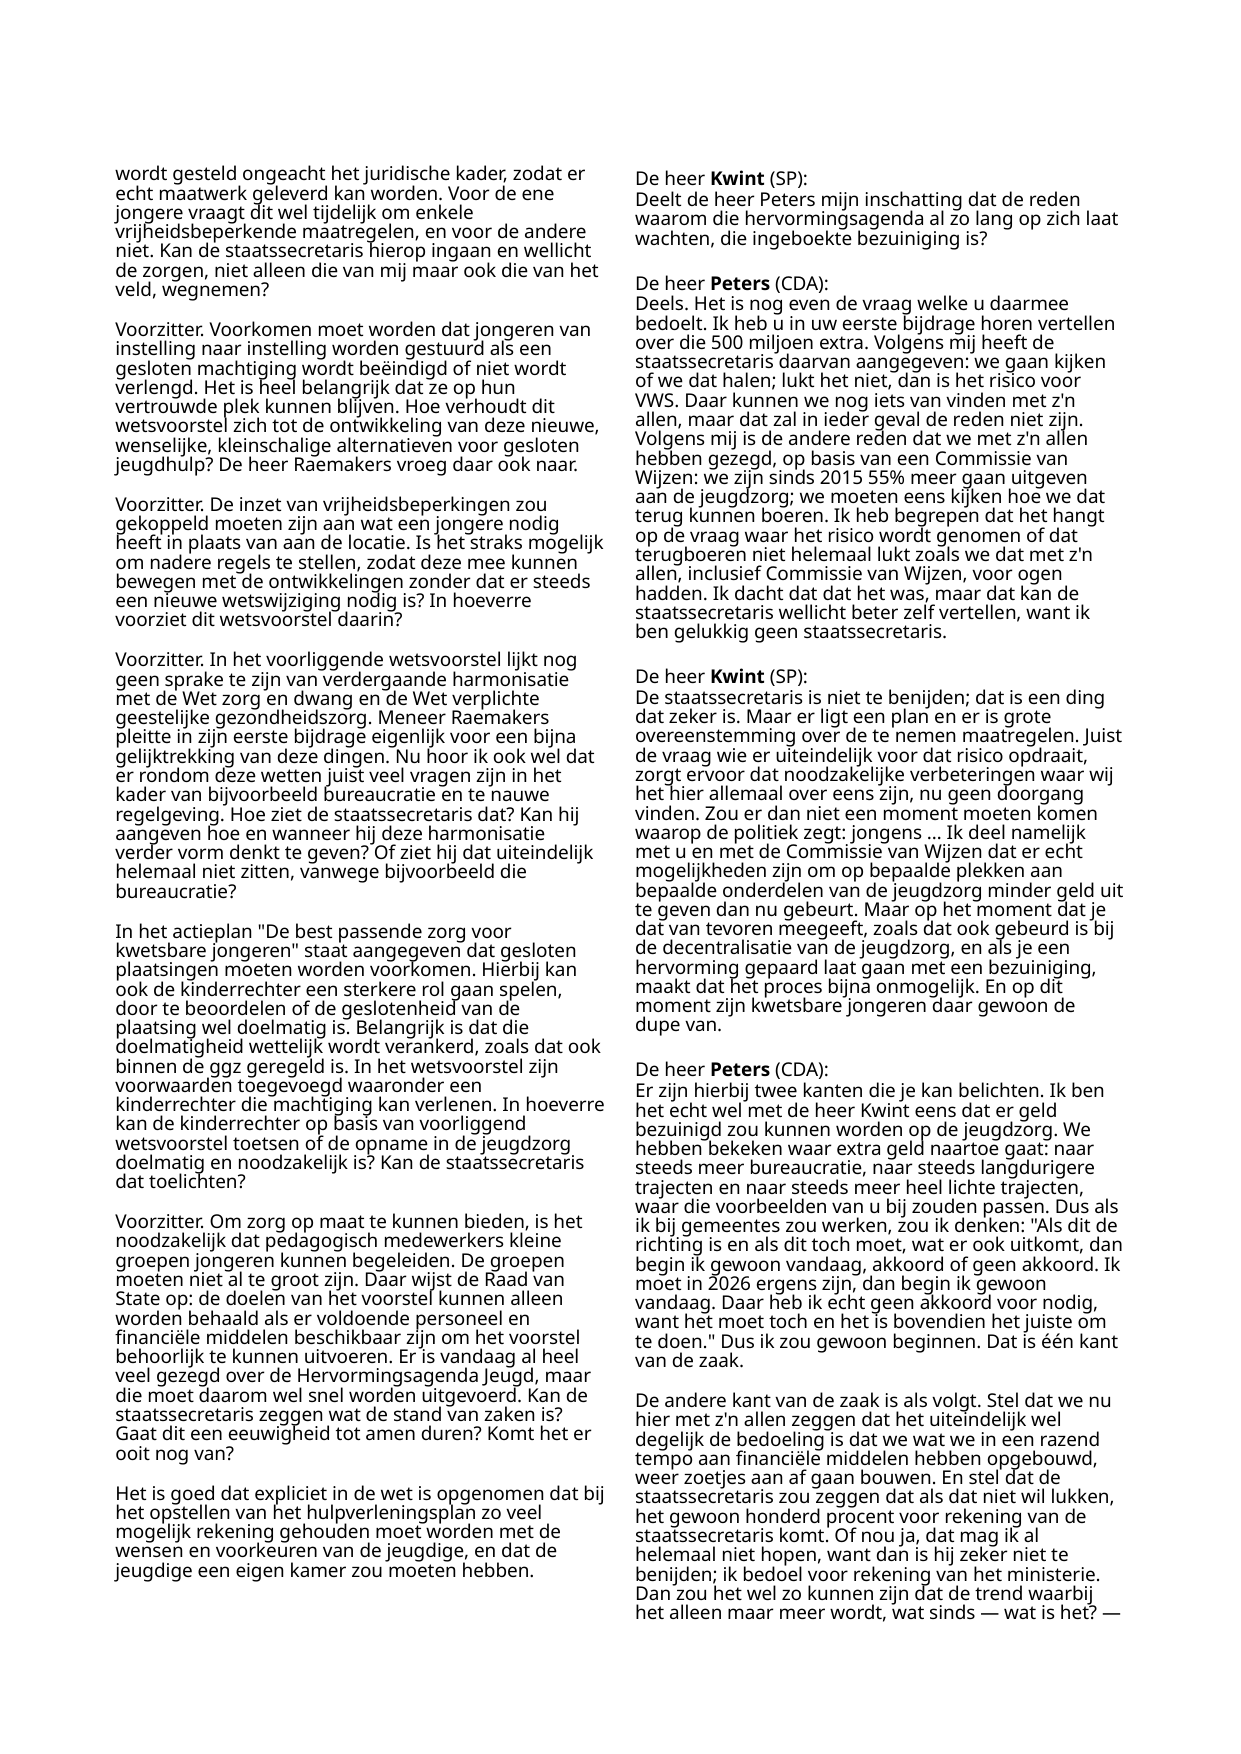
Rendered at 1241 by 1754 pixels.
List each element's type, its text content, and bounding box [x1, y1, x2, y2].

text Voorzitter. In het voorliggende wetsvoorstel lijkt nog geen sprake te zijn van verdergaande harmonisatie met de Wet zorg en dwang en de Wet verplichte geestelijke gezondheidszorg. Meneer Raemakers pleitte in zijn eerste bijdrage eigenlijk voor een bijna gelijktrekking van deze dingen. Nu hoor ik ook wel dat er rondom deze wetten juist veel vragen zijn in het kader van bijvoorbeeld bureaucratie en te nauwe regelgeving. Hoe ziet de staatssecretaris dat? Kan hij aangeven hoe en wanneer hij deze harmonisatie verder vorm denkt te geven? Of ziet hij dat uiteindelijk helemaal niet zitten, vanwege bijvoorbeeld die bureaucratie? [115, 651, 605, 902]
text De andere kant van de zaak is als volgt. Stel dat we nu hier met z'n allen zeggen dat het uiteindelijk wel degelijk de bedoeling is dat we wat we in een razend tempo aan financiële middelen hebben opgebouwd, weer zoetjes aan af gaan bouwen. En stel dat de staatssecretaris zou zeggen dat als dat niet wil lukken, het gewoon honderd procent voor rekening van de staatssecretaris komt. Of nou ja, dat mag ik al helemaal niet hopen, want dan is hij zeker niet te benijden; ik bedoel voor rekening van het ministerie. Dan zou het wel zo kunnen zijn dat de trend waarbij het alleen maar meer wordt, wat sinds — wat is het? — [635, 1392, 1125, 1623]
text De heer Peters (CDA): [635, 270, 1125, 295]
text De heer Kwint (SP): [635, 663, 1125, 689]
text Deels. Het is nog even de vraag welke u daarmee bedoelt. Ik heb u in uw eerste bijdrage horen vertellen over die 500 miljoen extra. Volgens mij heeft de staatssecretaris daarvan aangegeven: we gaan kijken of we dat halen; lukt het niet, dan is het risico voor VWS. Daar kunnen we nog iets van vinden met z'n allen, maar dat zal in ieder geval de reden niet zijn. Volgens mij is de andere reden dat we met z'n allen hebben gezegd, op basis van een Commissie van Wijzen: we zijn sinds 2015 55% meer gaan uitgeven aan de jeugdzorg; we moeten eens kijken hoe we dat terug kunnen boeren. Ik heb begrepen dat het hangt op de vraag waar het risico wordt genomen of dat terugboeren niet helemaal lukt zoals we dat met z'n allen, inclusief Commissie van Wijzen, voor ogen hadden. Ik dacht dat dat het was, maar dat kan de staatssecretaris wellicht beter zelf vertellen, want ik ben gelukkig geen staatssecretaris. [635, 295, 1125, 642]
text Voorzitter. Voorkomen moet worden dat jongeren van instelling naar instelling worden gestuurd als een gesloten machtiging wordt beëindigd of niet wordt verlengd. Het is heel belangrijk dat ze op hun vertrouwde plek kunnen blijven. Hoe verhoudt dit wetsvoorstel zich tot de ontwikkeling van deze nieuwe, wenselijke, kleinschalige alternatieven voor gesloten jeugdhulp? De heer Raemakers vroeg daar ook naar. [115, 321, 605, 475]
text Voorzitter. De inzet van vrijheidsbeperkingen zou gekoppeld moeten zijn aan wat een jongere nodig heeft in plaats van aan de locatie. Is het straks mogelijk om nadere regels te stellen, zodat deze mee kunnen bewegen met de ontwikkelingen zonder dat er steeds een nieuwe wetswijziging nodig is? In hoeverre voorziet dit wetsvoorstel daarin? [115, 496, 605, 631]
text De staatssecretaris is niet te benijden; dat is een ding dat zeker is. Maar er ligt een plan en er is grote overeenstemming over de te nemen maatregelen. Juist de vraag wie er uiteindelijk voor dat risico opdraait, zorgt ervoor dat noodzakelijke verbeteringen waar wij het hier allemaal over eens zijn, nu geen doorgang vinden. Zou er dan niet een moment moeten komen waarop de politiek zegt: jongens … Ik deel namelijk met u en met de Commissie van Wijzen dat er echt mogelijkheden zijn om op bepaalde plekken aan bepaalde onderdelen van de jeugdzorg minder geld uit te geven dan nu gebeurt. Maar op het moment dat je dat van tevoren meegeeft, zoals dat ook gebeurd is bij de decentralisatie van de jeugdzorg, en als je een hervorming gepaard laat gaan met een bezuiniging, maakt dat het proces bijna onmogelijk. En op dit moment zijn kwetsbare jongeren daar gewoon de dupe van. [635, 689, 1125, 1036]
text Deelt de heer Peters mijn inschatting dat de reden waarom die hervormingsagenda al zo lang op zich laat wachten, die ingeboekte bezuiniging is? [635, 191, 1125, 249]
text Voorzitter. Om zorg op maat te kunnen bieden, is het noodzakelijk dat pedagogisch medewerkers kleine groepen jongeren kunnen begeleiden. De groepen moeten niet al te groot zijn. Daar wijst de Raad van State op: de doelen van het voorstel kunnen alleen worden behaald als er voldoende personeel en financiële middelen beschikbaar zijn om het voorstel behoorlijk te kunnen uitvoeren. Er is vandaag al heel veel gezegd over de Hervormingsagenda Jeugd, maar die moet daarom wel snel worden uitgevoerd. Kan de staatssecretaris zeggen wat de stand van zaken is? Gaat dit een eeuwigheid tot amen duren? Komt het er ooit nog van? [115, 1213, 605, 1464]
text wordt gesteld ongeacht het juridische kader, zodat er echt maatwerk geleverd kan worden. Voor de ene jongere vraagt dit wel tijdelijk om enkele vrijheidsbeperkende maatregelen, en voor de andere niet. Kan de staatssecretaris hierop ingaan en wellicht de zorgen, niet alleen die van mij maar ook die van het veld, wegnemen? [115, 165, 605, 300]
text In het actieplan "De best passende zorg voor kwetsbare jongeren" staat aangegeven dat gesloten plaatsingen moeten worden voorkomen. Hierbij kan ook de kinderrechter een sterkere rol gaan spelen, door te beoordelen of de geslotenheid van de plaatsing wel doelmatig is. Belangrijk is dat die doelmatigheid wettelijk wordt verankerd, zoals dat ook binnen de ggz geregeld is. In het wetsvoorstel zijn voorwaarden toegevoegd waaronder een kinderrechter die machtiging kan verlenen. In hoeverre kan de kinderrechter op basis van voorliggend wetsvoorstel toetsen of de opname in de jeugdzorg doelmatig en noodzakelijk is? Kan de staatssecretaris dat toelichten? [115, 923, 605, 1192]
text De heer Kwint (SP): [635, 165, 1125, 191]
text De heer Peters (CDA): [635, 1057, 1125, 1082]
text Het is goed dat expliciet in de wet is opgenomen dat bij het opstellen van het hulpverleningsplan zo veel mogelijk rekening gehouden moet worden met de wensen en voorkeuren van de jeugdige, en dat de jeugdige een eigen kamer zou moeten hebben. [115, 1484, 605, 1581]
text Er zijn hierbij twee kanten die je kan belichten. Ik ben het echt wel met de heer Kwint eens dat er geld bezuinigd zou kunnen worden op de jeugdzorg. We hebben bekeken waar extra geld naartoe gaat: naar steeds meer bureaucratie, naar steeds langdurigere trajecten en naar steeds meer heel lichte trajecten, waar die voorbeelden van u bij zouden passen. Dus als ik bij gemeentes zou werken, zou ik denken: "Als dit de richting is en als dit toch moet, wat er ook uitkomt, dan begin ik gewoon vandaag, akkoord of geen akkoord. Ik moet in 2026 ergens zijn, dan begin ik gewoon vandaag. Daar heb ik echt geen akkoord voor nodig, want het moet toch en het is bovendien het juiste om te doen." Dus ik zou gewoon beginnen. Dat is één kant van de zaak. [635, 1082, 1125, 1371]
